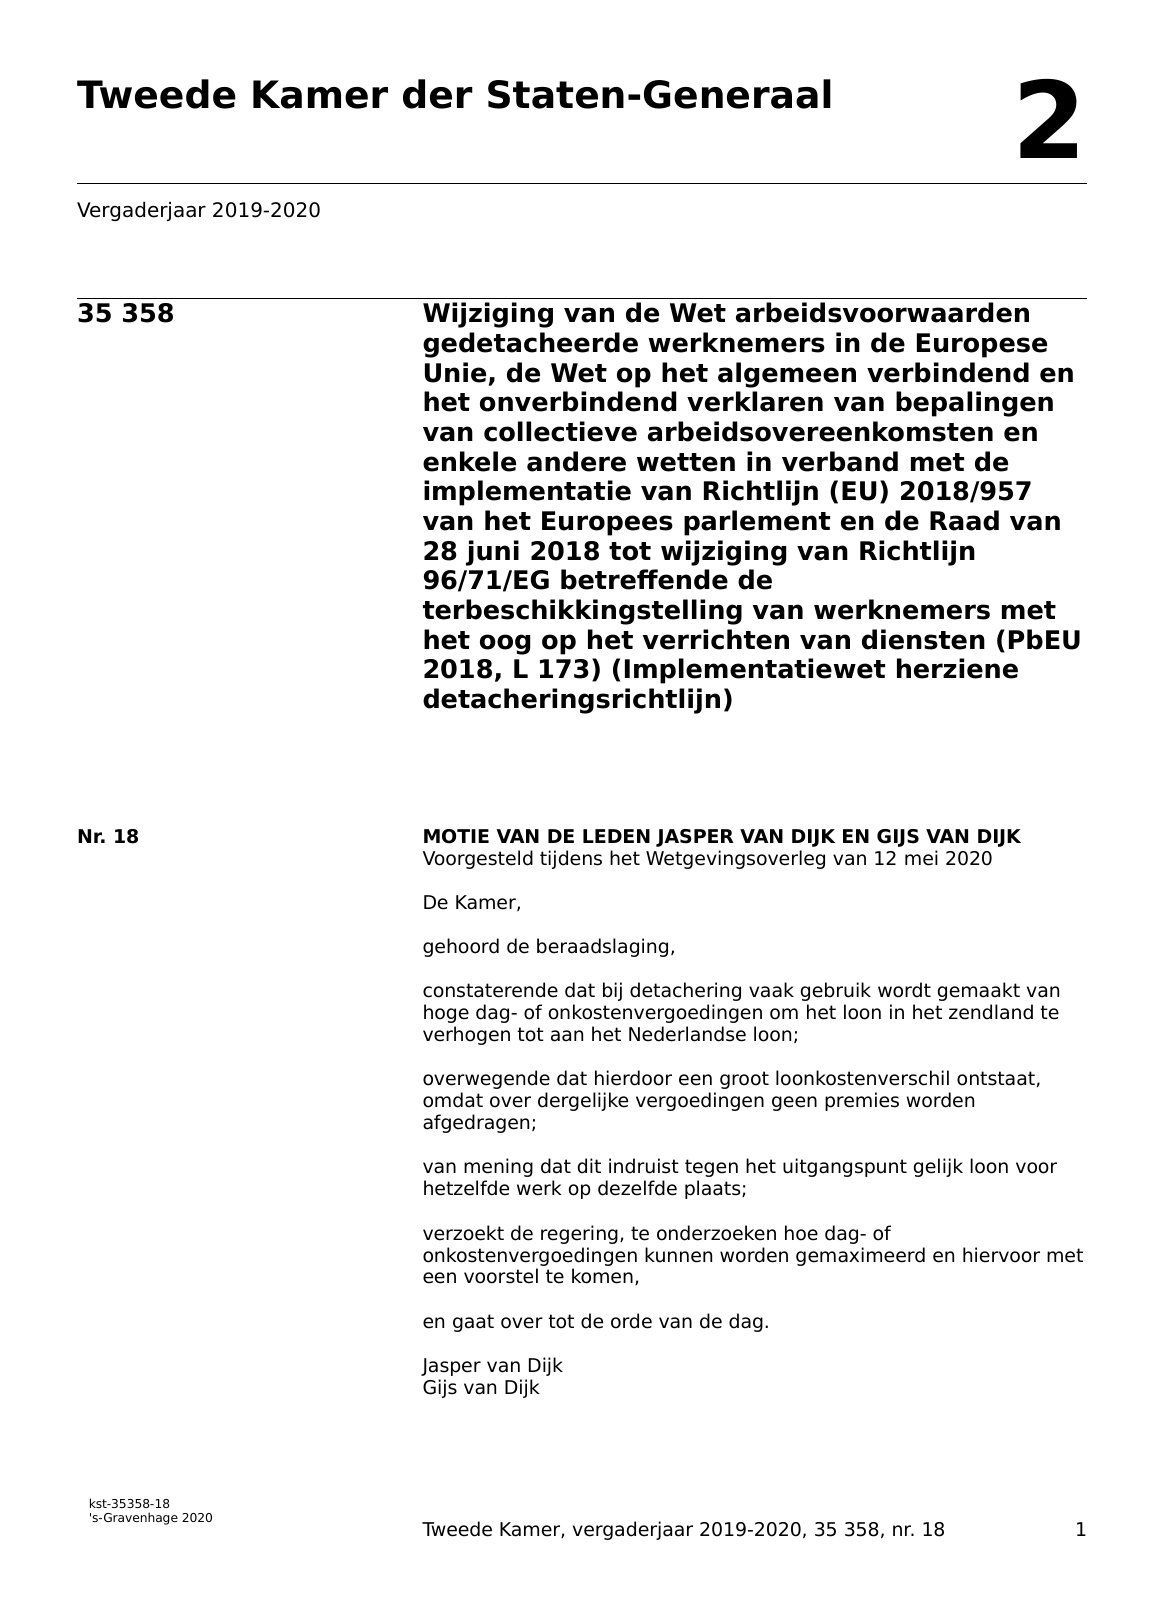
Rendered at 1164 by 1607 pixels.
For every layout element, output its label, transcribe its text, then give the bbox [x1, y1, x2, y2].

table_header 2 [886, 59, 1087, 183]
text 's-Gravenhage 2020 [88, 1511, 323, 1525]
text Voorgesteld tijdens het Wetgevingsoverleg van 12 mei 2020 [422, 848, 1087, 869]
text verzoekt de regering, te onderzoeken hoe dag- of onkostenvergoedingen kunnen worden gemaximeerd en hiervoor met een voorstel te komen, [422, 1222, 1087, 1288]
text gehoord de beraadslaging, [422, 936, 1087, 958]
table_cell Vergaderjaar 2019-2020 [77, 184, 1087, 298]
text Jasper van Dijk [422, 1355, 1087, 1377]
text overwegende dat hierdoor een groot loonkostenverschil ontstaat, omdat over dergelijke vergoedingen geen premies worden afgedragen; [422, 1068, 1087, 1134]
text De Kamer, [422, 892, 1087, 914]
text kst-35358-18 [88, 1497, 323, 1511]
text Gijs van Dijk [422, 1377, 1087, 1399]
text constaterende dat bij detachering vaak gebruik wordt gemaakt van hoge dag- of onkostenvergoedingen om het loon in het zendland te verhogen tot aan het Nederlandse loon; [422, 980, 1087, 1046]
text van mening dat dit indruist tegen het uitgangspunt gelijk loon voor hetzelfde werk op dezelfde plaats; [422, 1156, 1087, 1200]
subtitle 35 358 Wijziging van de Wet arbeidsvoorwaarden gedetacheerde werknemers in de Europese Unie, de Wet op het algemeen verbindend en het onverbindend verklaren van bepalingen van collectieve arbeidsovereenkomsten en enkele andere wetten in verband met de implementatie van Richtlijn (EU) 2018/957 van het Europees parlement en de Raad van 28 juni 2018 tot wijziging van Richtlijn 96/71/EG betreffende de terbeschikkingstelling van werknemers met het oog op het verrichten van diensten (PbEU 2018, L 173) (Implementatiewet herziene detacheringsrichtlijn) [77, 299, 1087, 714]
text en gaat over tot de orde van de dag. [422, 1311, 1087, 1333]
subtitle Nr. 18 MOTIE VAN DE LEDEN JASPER VAN DIJK EN GIJS VAN DIJK [77, 826, 1087, 848]
table_header Tweede Kamer der Staten-Generaal [77, 59, 886, 183]
